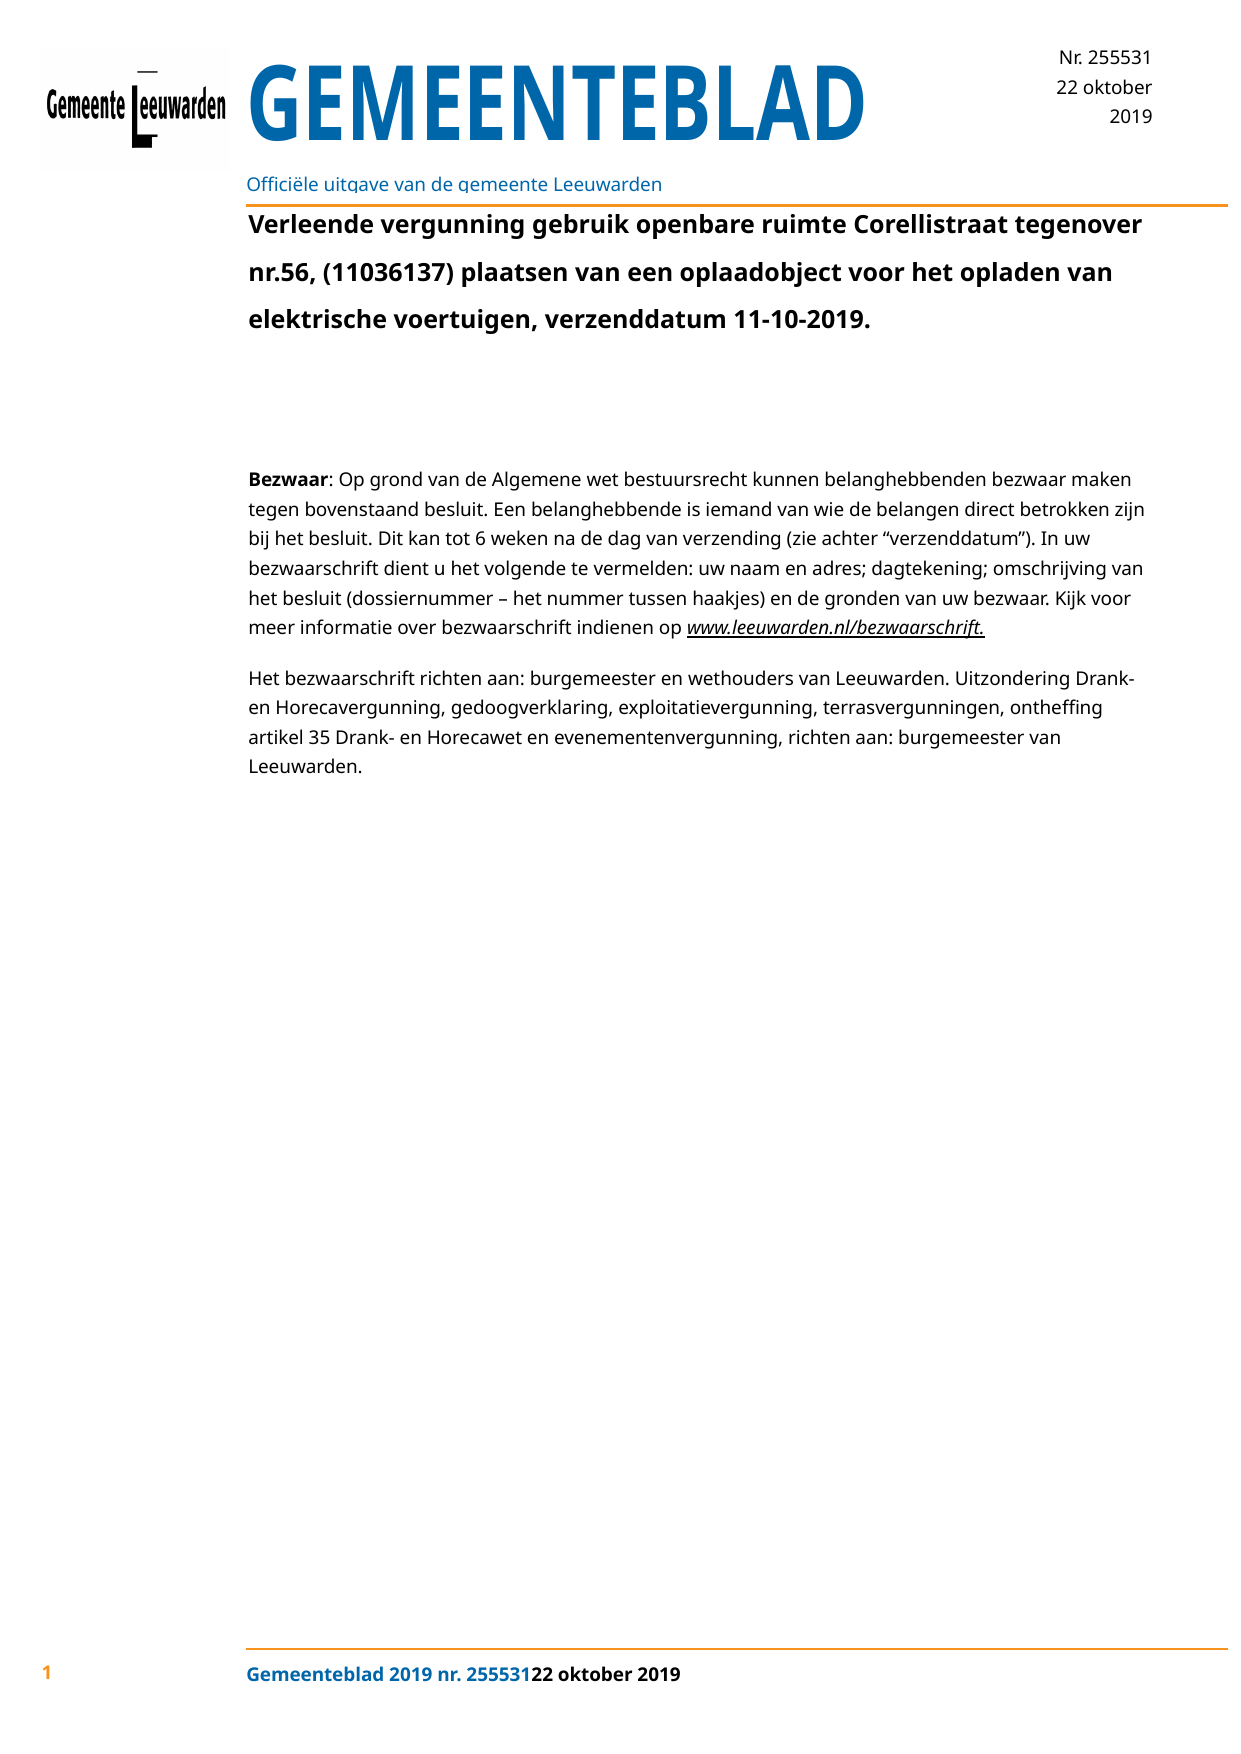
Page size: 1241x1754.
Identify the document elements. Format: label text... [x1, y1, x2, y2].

text Bezwaar: Op grond van de Algemene wet bestuursrecht kunnen belanghebbenden bezwaar maken tegen bovenstaand besluit. Een belanghebbende is iemand van wie de belangen direct betrokken zijn bij het besluit. Dit kan tot 6 weken na de dag van verzending (zie achter “verzenddatum”). In uw bezwaarschrift dient u het volgende te vermelden: uw naam en adres; dagtekening; omschrijving van het besluit (dossiernummer – het nummer tussen haakjes) en de gronden van uw bezwaar. Kijk voor meer informatie over bezwaarschrift indienen op www.leeuwarden.nl/bezwaarschrift. [248, 466, 1152, 640]
text Het bezwaarschrift richten aan: burgemeester en wethouders van Leeuwarden. Uitzondering Drank- en Horecavergunning, gedoogverklaring, exploitatievergunning, terrasvergunningen, ontheffing artikel 35 Drank- en Horecawet en evenementenvergunning, richten aan: burgemeester van Leeuwarden. [248, 665, 1152, 779]
picture [41, 47, 231, 172]
text Verleende vergunning gebruik openbare ruimte Corellistraat tegenover nr.56, (11036137) plaatsen van een oplaadobject voor het opladen van elektrische voertuigen, verzenddatum 11-10-2019. [248, 207, 1152, 336]
